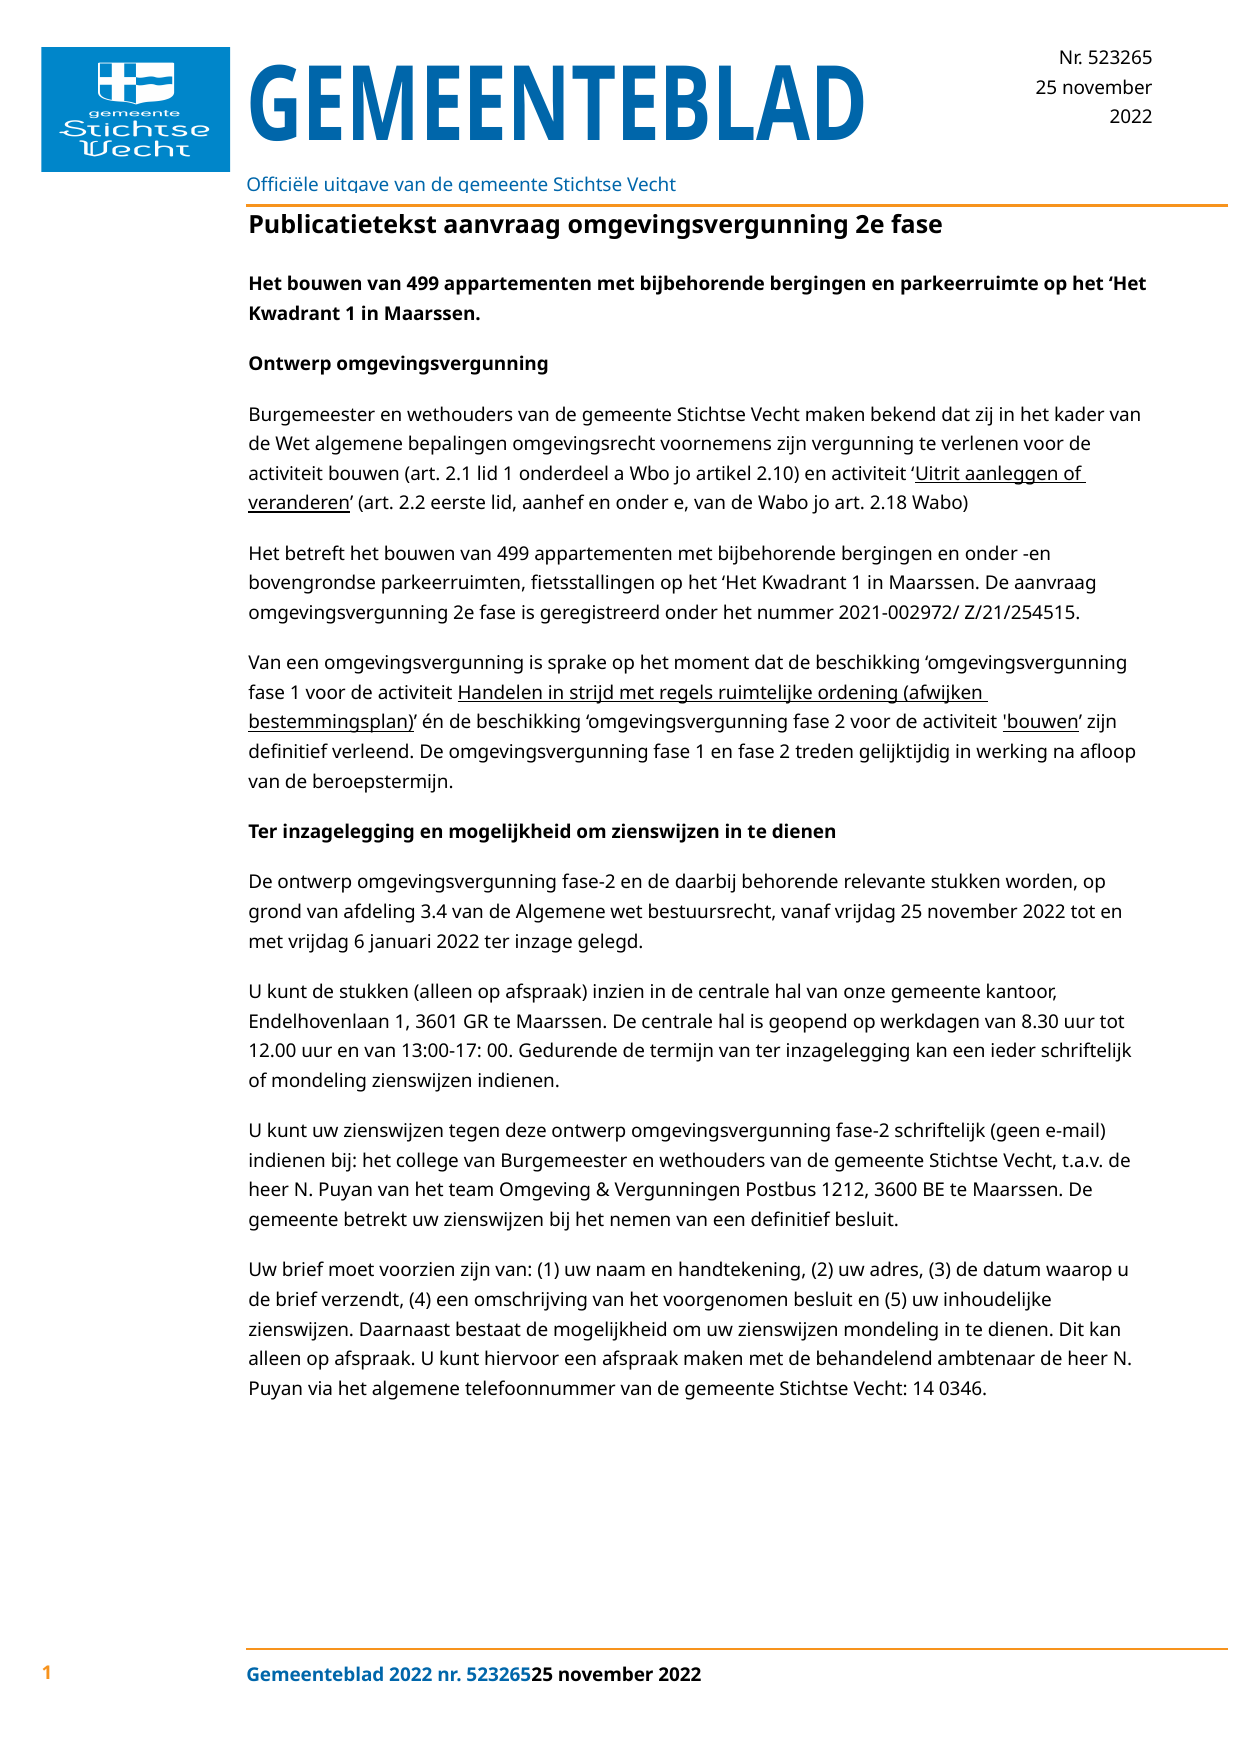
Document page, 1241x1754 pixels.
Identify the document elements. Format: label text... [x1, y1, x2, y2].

text Publicatietekst aanvraag omgevingsvergunning 2e fase [248, 207, 1152, 241]
text Ontwerp omgevingsvergunning [248, 350, 1152, 376]
text Het bouwen van 499 appartementen met bijbehorende bergingen en parkeerruimte op het ‘Het Kwadrant 1 in Maarssen. [248, 270, 1152, 326]
picture [137, 63, 174, 103]
text U kunt de stukken (alleen op afspraak) inzien in de centrale hal van onze gemeente kantoor, Endelhovenlaan 1, 3601 GR te Maarssen. De centrale hal is geopend op werkdagen van 8.30 uur tot 12.00 uur en van 13:00-17: 00. Gedurende de termijn van ter inzagelegging kan een ieder schriftelijk of mondeling zienswijzen indienen. [248, 978, 1152, 1093]
picture [99, 63, 135, 101]
text Burgemeester en wethouders van de gemeente Stichtse Vecht maken bekend dat zij in het kader van de Wet algemene bepalingen omgevingsrecht voornemens zijn vergunning te verlenen voor de activiteit bouwen (art. 2.1 lid 1 onderdeel a Wbo jo artikel 2.10) en activiteit ‘Uitrit aanleggen of veranderen’ (art. 2.2 eerste lid, aanhef en onder e, van de Wabo jo art. 2.18 Wabo) [248, 401, 1152, 515]
text U kunt uw zienswijzen tegen deze ontwerp omgevingsvergunning fase-2 schriftelijk (geen e-mail) indienen bij: het college van Burgemeester en wethouders van de gemeente Stichtse Vecht, t.a.v. de heer N. Puyan van het team Omgeving & Vergunningen Postbus 1212, 3600 BE te Maarssen. De gemeente betrekt uw zienswijzen bij het nemen van een definitief besluit. [248, 1117, 1152, 1232]
text Het betreft het bouwen van 499 appartementen met bijbehorende bergingen en onder -en bovengrondse parkeerruimten, fietsstallingen op het ‘Het Kwadrant 1 in Maarssen. De aanvraag omgevingsvergunning 2e fase is geregistreerd onder het nummer 2021-002972/ Z/21/254515. [248, 540, 1152, 625]
text Ter inzagelegging en mogelijkheid om zienswijzen in te dienen [248, 818, 1152, 844]
text Uw brief moet voorzien zijn van: (1) uw naam en handtekening, (2) uw adres, (3) de datum waarop u de brief verzendt, (4) een omschrijving van het voorgenomen besluit en (5) uw inhoudelijke zienswijzen. Daarnaast bestaat de mogelijkheid om uw zienswijzen mondeling in te dienen. Dit kan alleen op afspraak. U kunt hiervoor een afspraak maken met de behandelend ambtenaar de heer N. Puyan via het algemene telefoonnummer van de gemeente Stichtse Vecht: 14 0346. [248, 1257, 1152, 1401]
text De ontwerp omgevingsvergunning fase-2 en de daarbij behorende relevante stukken worden, op grond van afdeling 3.4 van de Algemene wet bestuursrecht, vanaf vrijdag 25 november 2022 tot en met vrijdag 6 januari 2022 ter inzage gelegd. [248, 869, 1152, 953]
text Van een omgevingsvergunning is sprake op het moment dat de beschikking ‘omgevingsvergunning fase 1 voor de activiteit Handelen in strijd met regels ruimtelijke ordening (afwijken bestemmingsplan)’ én de beschikking ‘omgevingsvergunning fase 2 voor de activiteit 'bouwen’ zijn definitief verleend. De omgevingsvergunning fase 1 en fase 2 treden gelijktijdig in werking na afloop van de beroepstermijn. [248, 649, 1152, 793]
